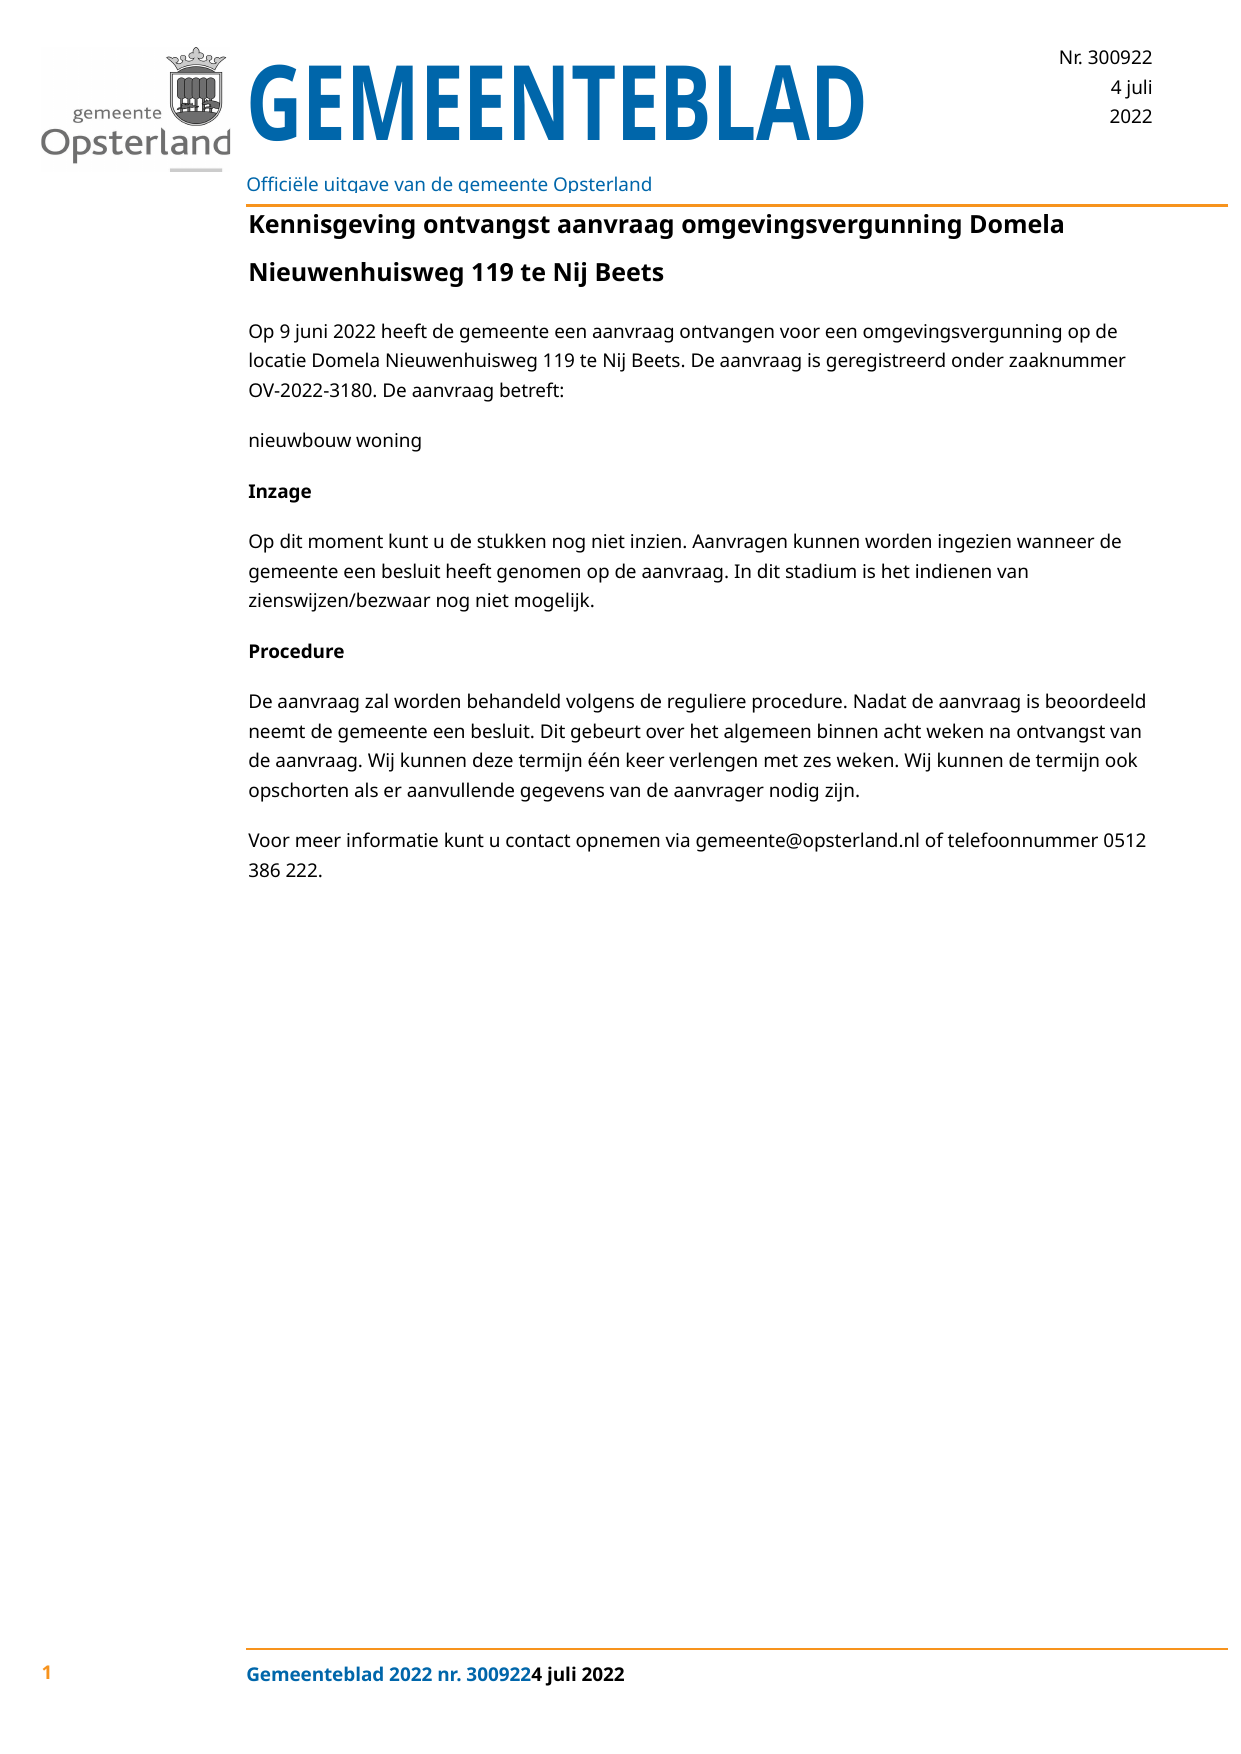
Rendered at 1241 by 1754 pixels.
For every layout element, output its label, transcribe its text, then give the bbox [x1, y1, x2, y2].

text De aanvraag zal worden behandeld volgens de reguliere procedure. Nadat de aanvraag is beoordeeld neemt de gemeente een besluit. Dit gebeurt over het algemeen binnen acht weken na ontvangst van de aanvraag. Wij kunnen deze termijn één keer verlengen met zes weken. Wij kunnen de termijn ook opschorten als er aanvullende gegevens van de aanvrager nodig zijn. [248, 688, 1152, 803]
text Inzage [248, 478, 1152, 504]
picture [41, 47, 231, 172]
text Kennisgeving ontvangst aanvraag omgevingsvergunning Domela Nieuwenhuisweg 119 te Nij Beets [248, 207, 1152, 288]
text Op 9 juni 2022 heeft de gemeente een aanvraag ontvangen voor een omgevingsvergunning op de locatie Domela Nieuwenhuisweg 119 te Nij Beets. De aanvraag is geregistreerd onder zaaknummer OV-2022-3180. De aanvraag betreft: [248, 318, 1152, 403]
text Procedure [248, 638, 1152, 664]
text nieuwbouw woning [248, 427, 1152, 453]
text Voor meer informatie kunt u contact opnemen via gemeente@opsterland.nl of telefoonnummer 0512 386 222. [248, 827, 1152, 883]
text Op dit moment kunt u de stukken nog niet inzien. Aanvragen kunnen worden ingezien wanneer de gemeente een besluit heeft genomen op de aanvraag. In dit stadium is het indienen van zienswijzen/bezwaar nog niet mogelijk. [248, 528, 1152, 613]
